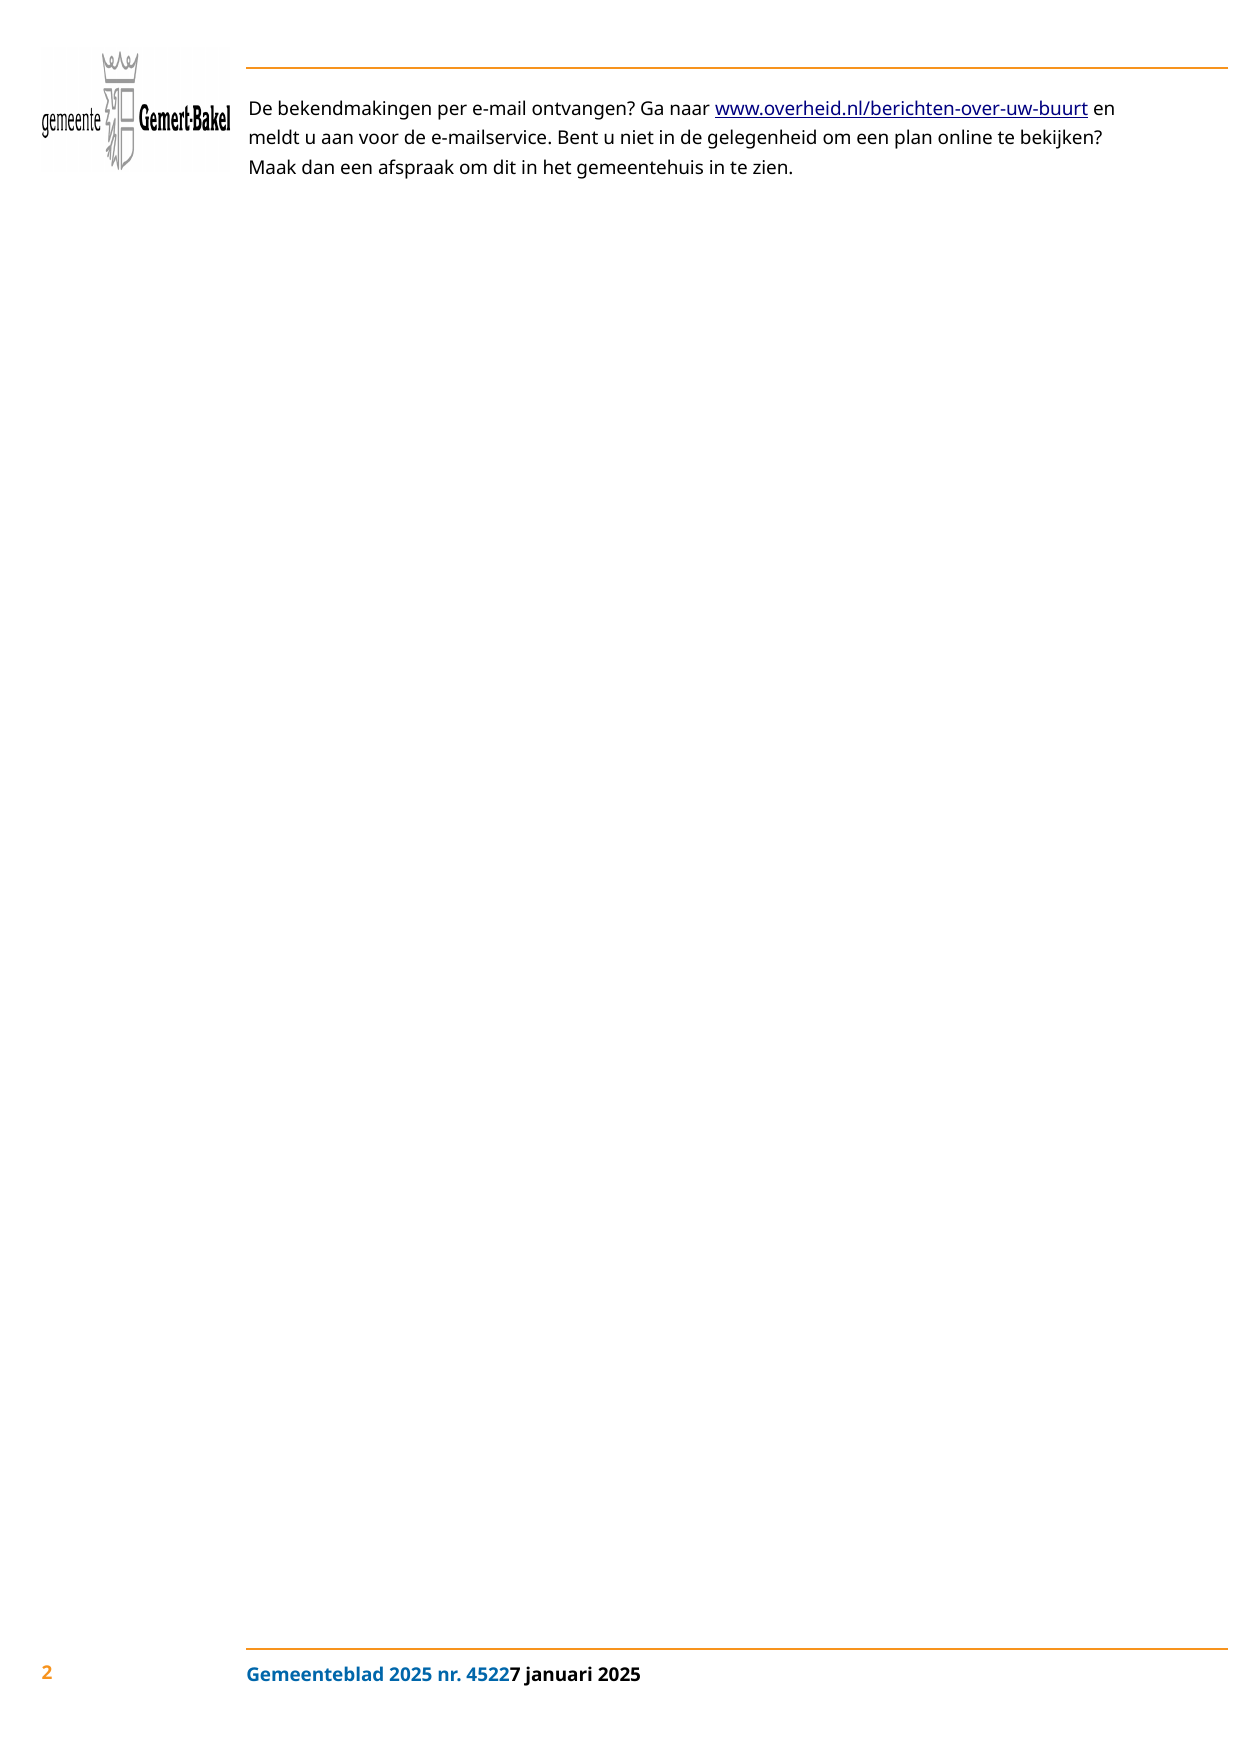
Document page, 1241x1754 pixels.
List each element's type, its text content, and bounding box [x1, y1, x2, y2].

picture [41, 47, 231, 172]
text De bekendmakingen per e-mail ontvangen? Ga naar www.overheid.nl/berichten-over-uw-buurt en meldt u aan voor de e-mailservice. Bent u niet in de gelegenheid om een plan online te bekijken? Maak dan een afspraak om dit in het gemeentehuis in te zien. [248, 95, 1152, 180]
